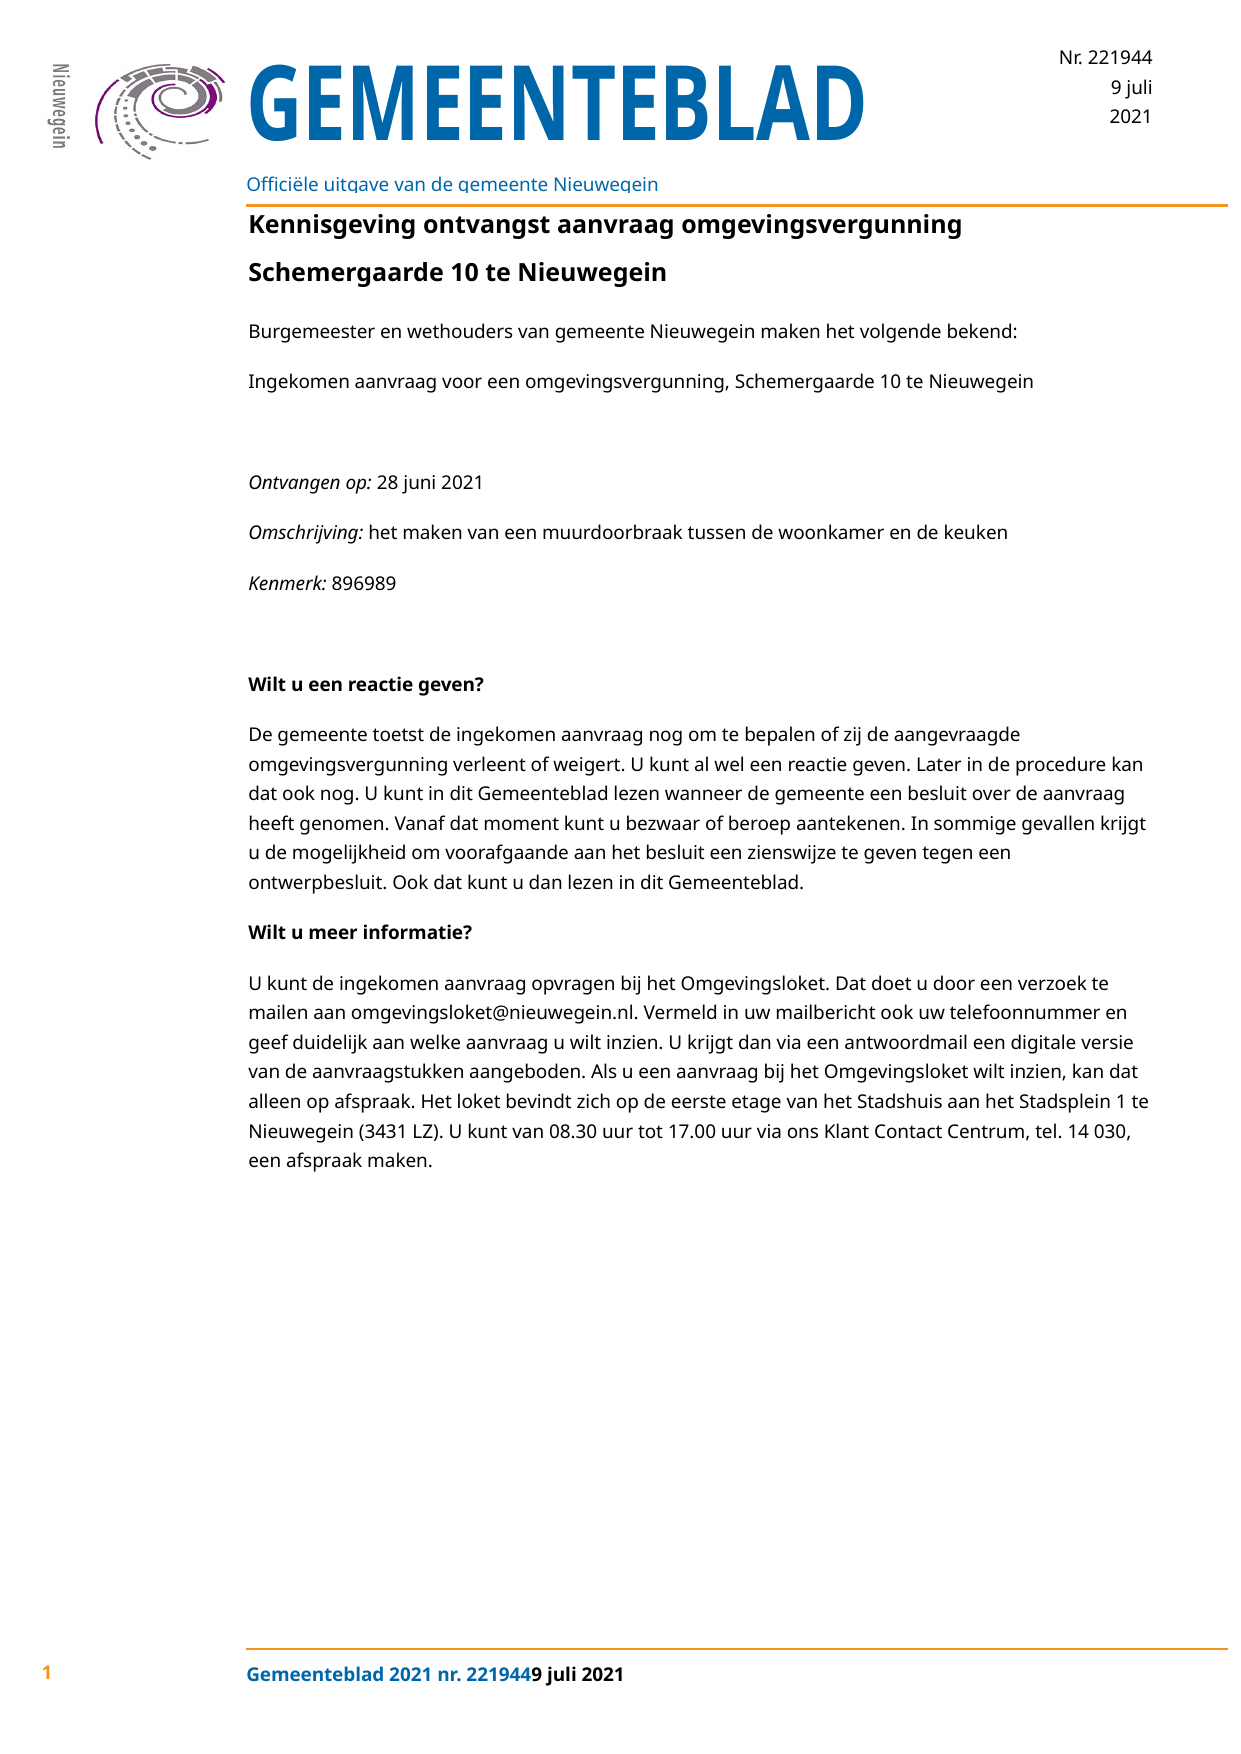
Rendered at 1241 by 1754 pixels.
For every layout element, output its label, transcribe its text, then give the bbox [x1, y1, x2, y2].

picture [41, 47, 231, 172]
text Omschrijving: het maken van een muurdoorbraak tussen de woonkamer en de keuken [248, 519, 1152, 545]
text Ontvangen op: 28 juni 2021 [248, 469, 1152, 495]
text Kennisgeving ontvangst aanvraag omgevingsvergunning Schemergaarde 10 te Nieuwegein [248, 207, 1152, 288]
text Burgemeester en wethouders van gemeente Nieuwegein maken het volgende bekend: [248, 318, 1152, 344]
text Ingekomen aanvraag voor een omgevingsvergunning, Schemergaarde 10 te Nieuwegein [248, 368, 1152, 394]
text Wilt u meer informatie? [248, 919, 1152, 945]
text De gemeente toetst de ingekomen aanvraag nog om te bepalen of zij de aangevraagde omgevingsvergunning verleent of weigert. U kunt al wel een reactie geven. Later in de procedure kan dat ook nog. U kunt in dit Gemeenteblad lezen wanneer de gemeente een besluit over de aanvraag heeft genomen. Vanaf dat moment kunt u bezwaar of beroep aantekenen. In sommige gevallen krijgt u de mogelijkheid om voorafgaande aan het besluit een zienswijze te geven tegen een ontwerpbesluit. Ook dat kunt u dan lezen in dit Gemeenteblad. [248, 721, 1152, 895]
text Wilt u een reactie geven? [248, 671, 1152, 697]
text Kenmerk: 896989 [248, 570, 1152, 596]
text U kunt de ingekomen aanvraag opvragen bij het Omgevingsloket. Dat doet u door een verzoek te mailen aan omgevingsloket@nieuwegein.nl. Vermeld in uw mailbericht ook uw telefoonnummer en geef duidelijk aan welke aanvraag u wilt inzien. U krijgt dan via een antwoordmail een digitale versie van de aanvraagstukken aangeboden. Als u een aanvraag bij het Omgevingsloket wilt inzien, kan dat alleen op afspraak. Het loket bevindt zich op de eerste etage van het Stadshuis aan het Stadsplein 1 te Nieuwegein (3431 LZ). U kunt van 08.30 uur tot 17.00 uur via ons Klant Contact Centrum, tel. 14 030, een afspraak maken. [248, 970, 1152, 1173]
